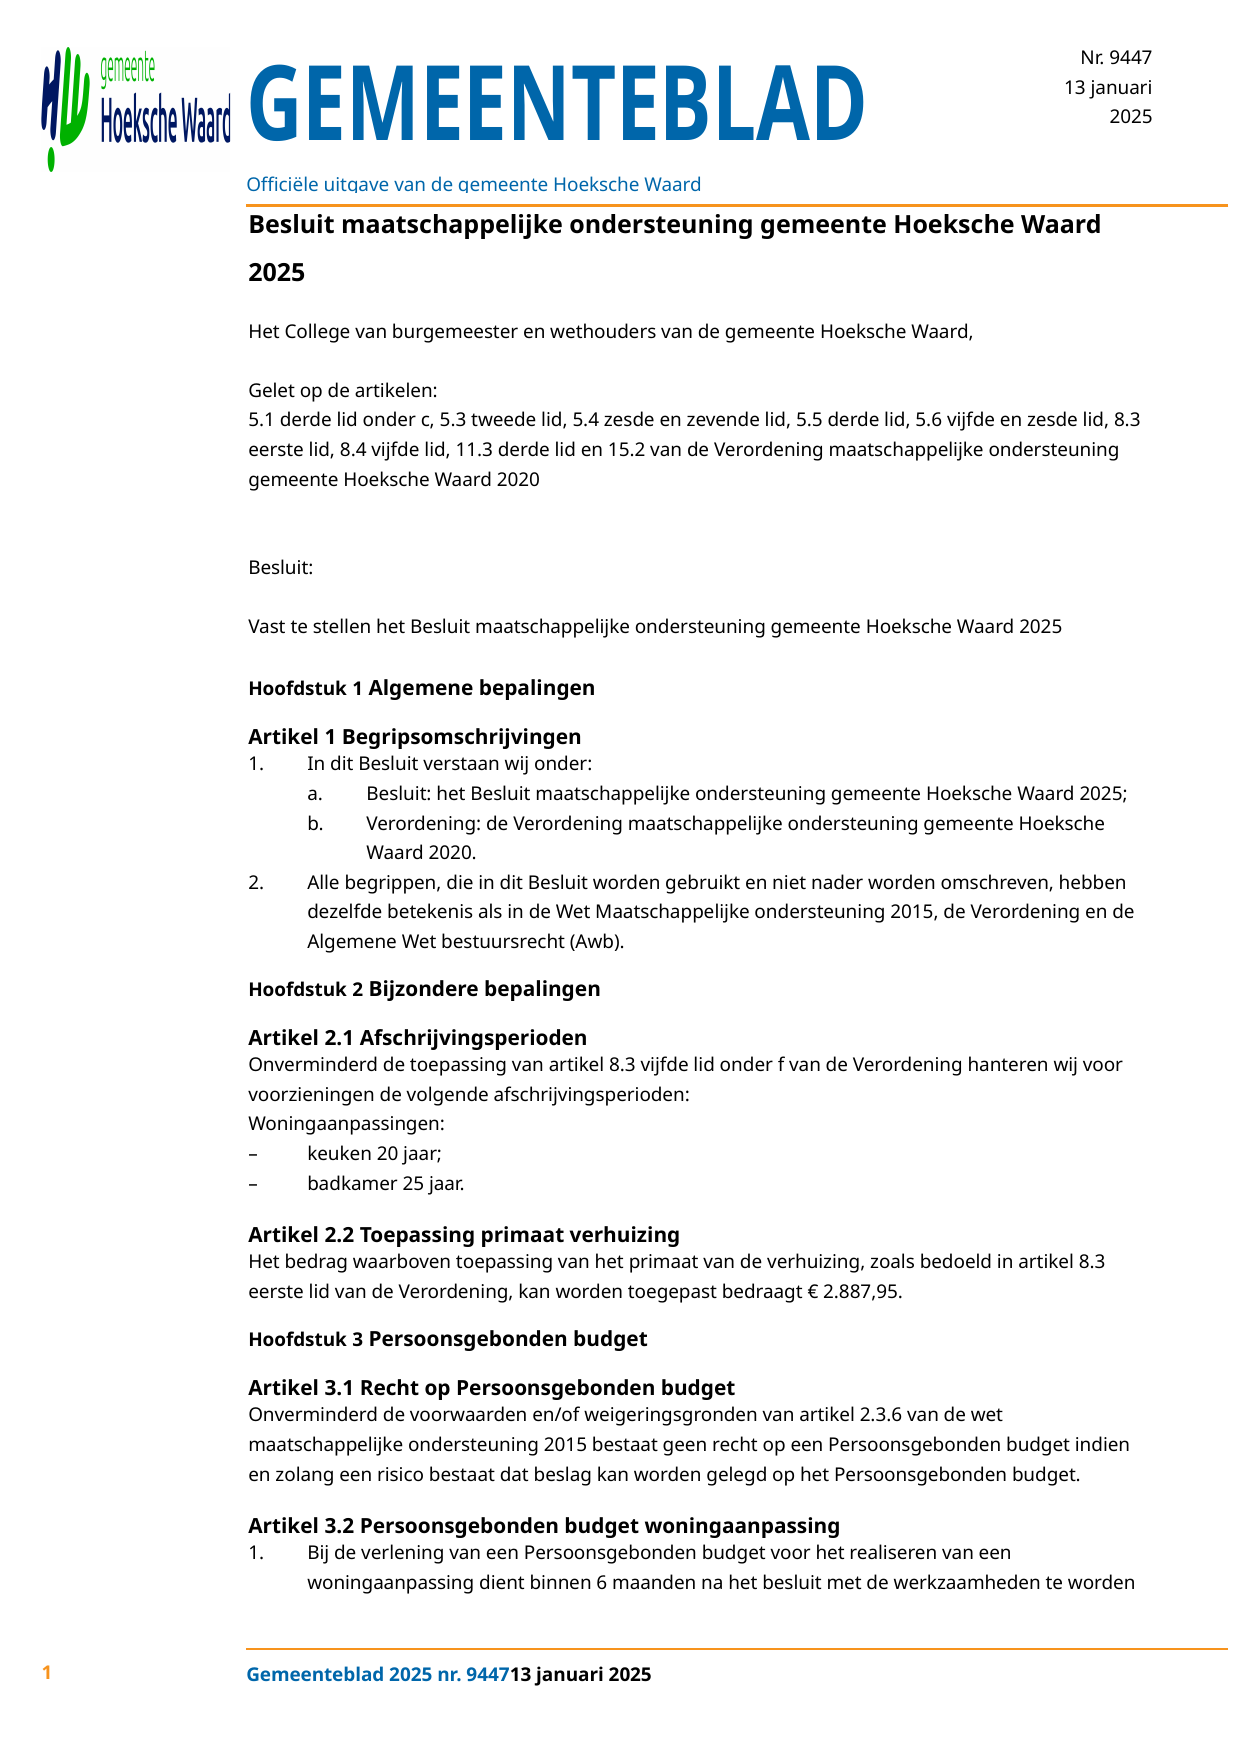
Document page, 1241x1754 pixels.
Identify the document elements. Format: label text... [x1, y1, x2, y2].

picture [41, 47, 231, 172]
text Besluit: [248, 554, 1152, 580]
text Artikel 2.1 Afschrijvingsperioden [248, 1023, 1152, 1051]
list Verordening: de Verordening maatschappelijke ondersteuning gemeente Hoeksche Waard 2020. [307, 810, 1152, 865]
list Bij de verlening van een Persoonsgebonden budget voor het realiseren van een woningaanpassing dient binnen 6 maanden na het besluit met de werkzaamheden te worden [248, 1539, 1152, 1595]
text Hoofdstuk 1 Algemene bepalingen [248, 673, 1152, 701]
text Hoofdstuk 2 Bijzondere bepalingen [248, 974, 1152, 1002]
text Hoofdstuk 3 Persoonsgebonden budget [248, 1324, 1152, 1352]
text Onverminderd de voorwaarden en/of weigeringsgronden van artikel 2.3.6 van de wet maatschappelijke ondersteuning 2015 bestaat geen recht op een Persoonsgebonden budget indien en zolang een risico bestaat dat beslag kan worden gelegd op het Persoonsgebonden budget. [248, 1402, 1152, 1486]
text Gelet op de artikelen: [248, 377, 1152, 403]
text Vast te stellen het Besluit maatschappelijke ondersteuning gemeente Hoeksche Waard 2025 [248, 614, 1152, 639]
text Artikel 3.2 Persoonsgebonden budget woningaanpassing [248, 1511, 1152, 1539]
text Artikel 1 Begripsomschrijvingen [248, 722, 1152, 751]
list In dit Besluit verstaan wij onder: [248, 751, 1152, 776]
text Het College van burgemeester en wethouders van de gemeente Hoeksche Waard, [248, 318, 1152, 344]
text 5.1 derde lid onder c, 5.3 tweede lid, 5.4 zesde en zevende lid, 5.5 derde lid, 5.6 vijfde en zesde lid, 8.3 eerste lid, 8.4 vijfde lid, 11.3 derde lid en 15.2 van de Verordening maatschappelijke ondersteuning gemeente Hoeksche Waard 2020 [248, 407, 1152, 492]
text Besluit maatschappelijke ondersteuning gemeente Hoeksche Waard 2025 [248, 207, 1152, 288]
list Alle begrippen, die in dit Besluit worden gebruikt en niet nader worden omschreven, hebben dezelfde betekenis als in de Wet Maatschappelijke ondersteuning 2015, de Verordening en de Algemene Wet bestuursrecht (Awb). [248, 869, 1152, 954]
list keuken 20 jaar; [248, 1140, 1152, 1166]
list Besluit: het Besluit maatschappelijke ondersteuning gemeente Hoeksche Waard 2025; [307, 780, 1152, 806]
text Woningaanpassingen: [248, 1111, 1152, 1136]
text Het bedrag waarboven toepassing van het primaat van de verhuizing, zoals bedoeld in artikel 8.3 eerste lid van de Verordening, kan worden toegepast bedraagt € 2.887,95. [248, 1249, 1152, 1304]
text Artikel 2.2 Toepassing primaat verhuizing [248, 1220, 1152, 1249]
list badkamer 25 jaar. [248, 1170, 1152, 1196]
text Onverminderd de toepassing van artikel 8.3 vijfde lid onder f van de Verordening hanteren wij voor voorzieningen de volgende afschrijvingsperioden: [248, 1051, 1152, 1107]
text Artikel 3.1 Recht op Persoonsgebonden budget [248, 1373, 1152, 1402]
